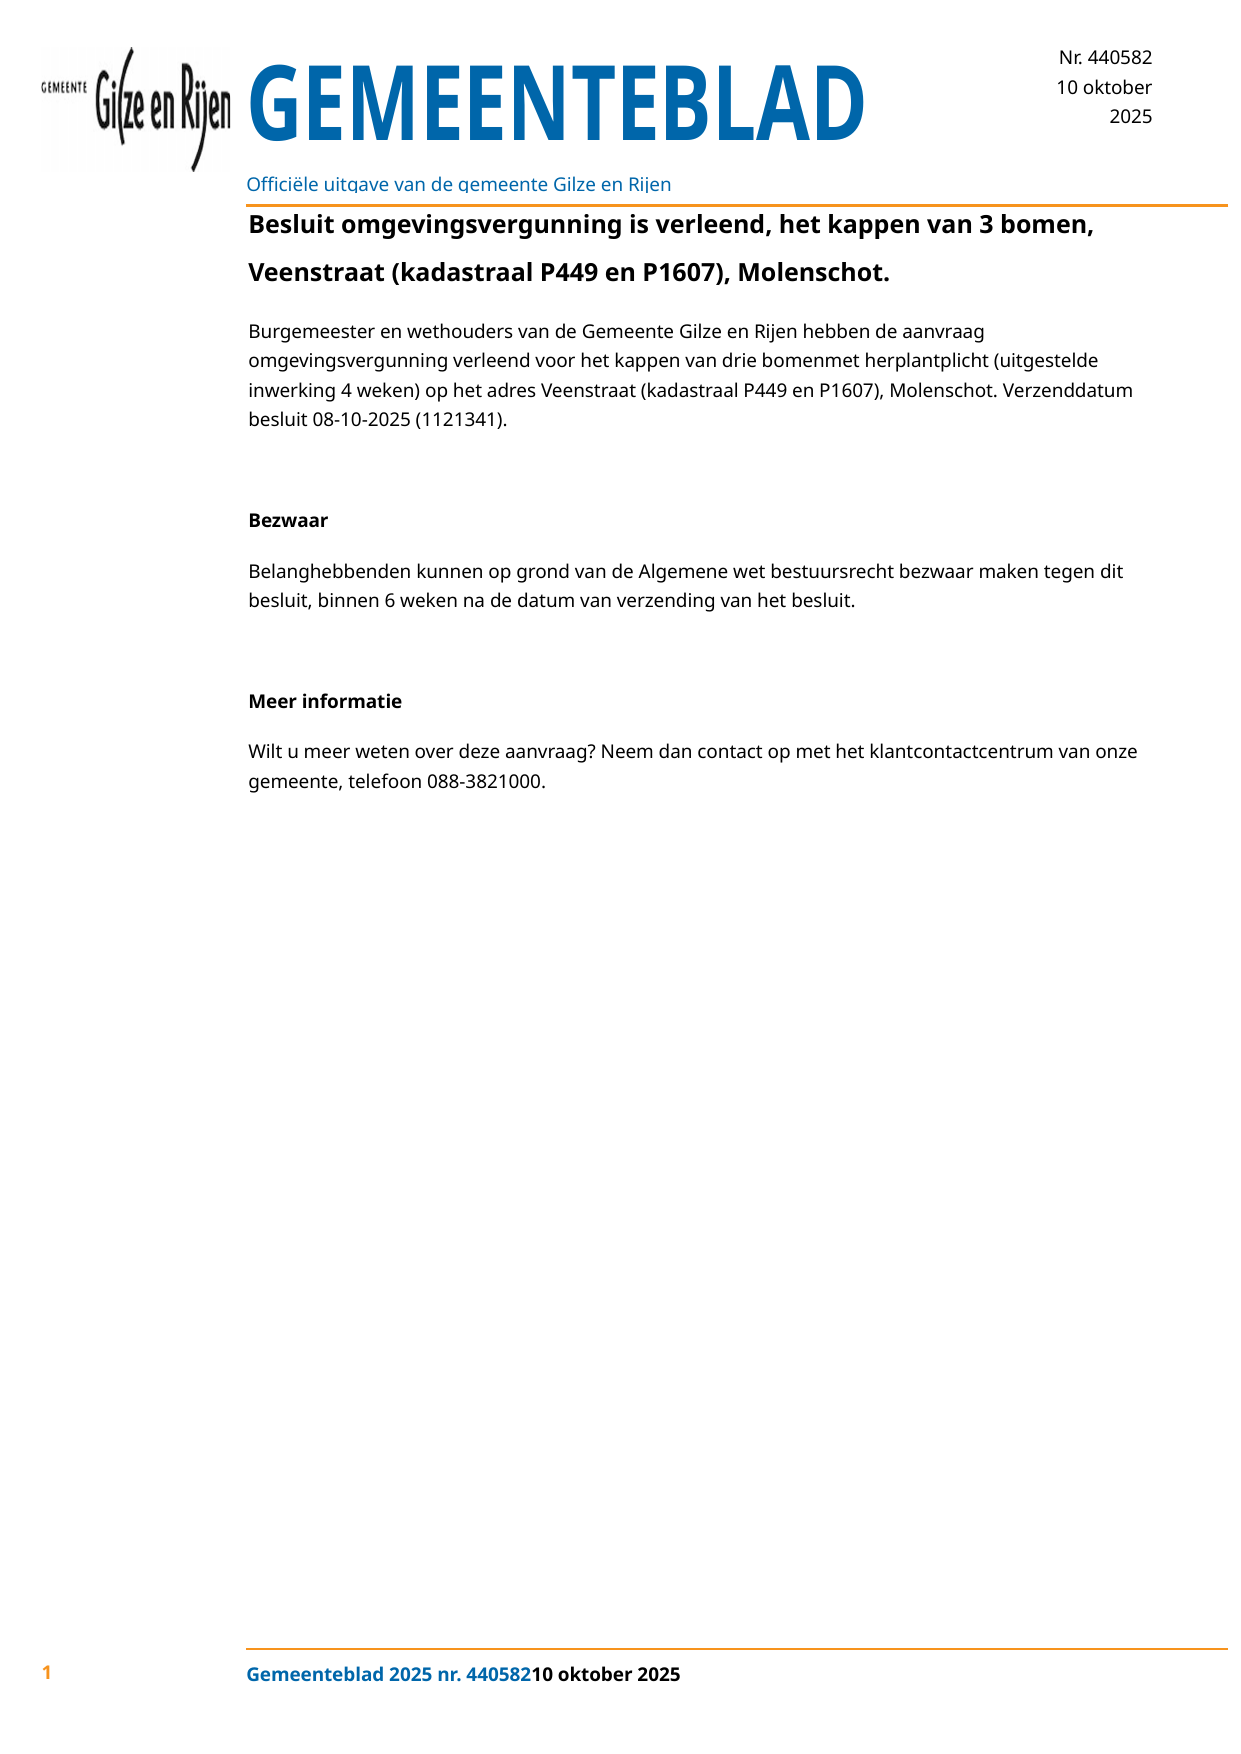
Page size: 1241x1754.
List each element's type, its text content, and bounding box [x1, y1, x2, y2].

text Belanghebbenden kunnen op grond van de Algemene wet bestuursrecht bezwaar maken tegen dit besluit, binnen 6 weken na de datum van verzending van het besluit. [248, 558, 1152, 613]
text Wilt u meer weten over deze aanvraag? Neem dan contact op met het klantcontactcentrum van onze gemeente, telefoon 088-3821000. [248, 739, 1152, 794]
text Besluit omgevingsvergunning is verleend, het kappen van 3 bomen, Veenstraat (kadastraal P449 en P1607), Molenschot. [248, 207, 1152, 288]
text Burgemeester en wethouders van de Gemeente Gilze en Rijen hebben de aanvraag omgevingsvergunning verleend voor het kappen van drie bomenmet herplantplicht (uitgestelde inwerking 4 weken) op het adres Veenstraat (kadastraal P449 en P1607), Molenschot. Verzenddatum besluit 08-10-2025 (1121341). [248, 318, 1152, 432]
text Bezwaar [248, 507, 1152, 533]
picture [41, 47, 231, 172]
text Meer informatie [248, 688, 1152, 714]
